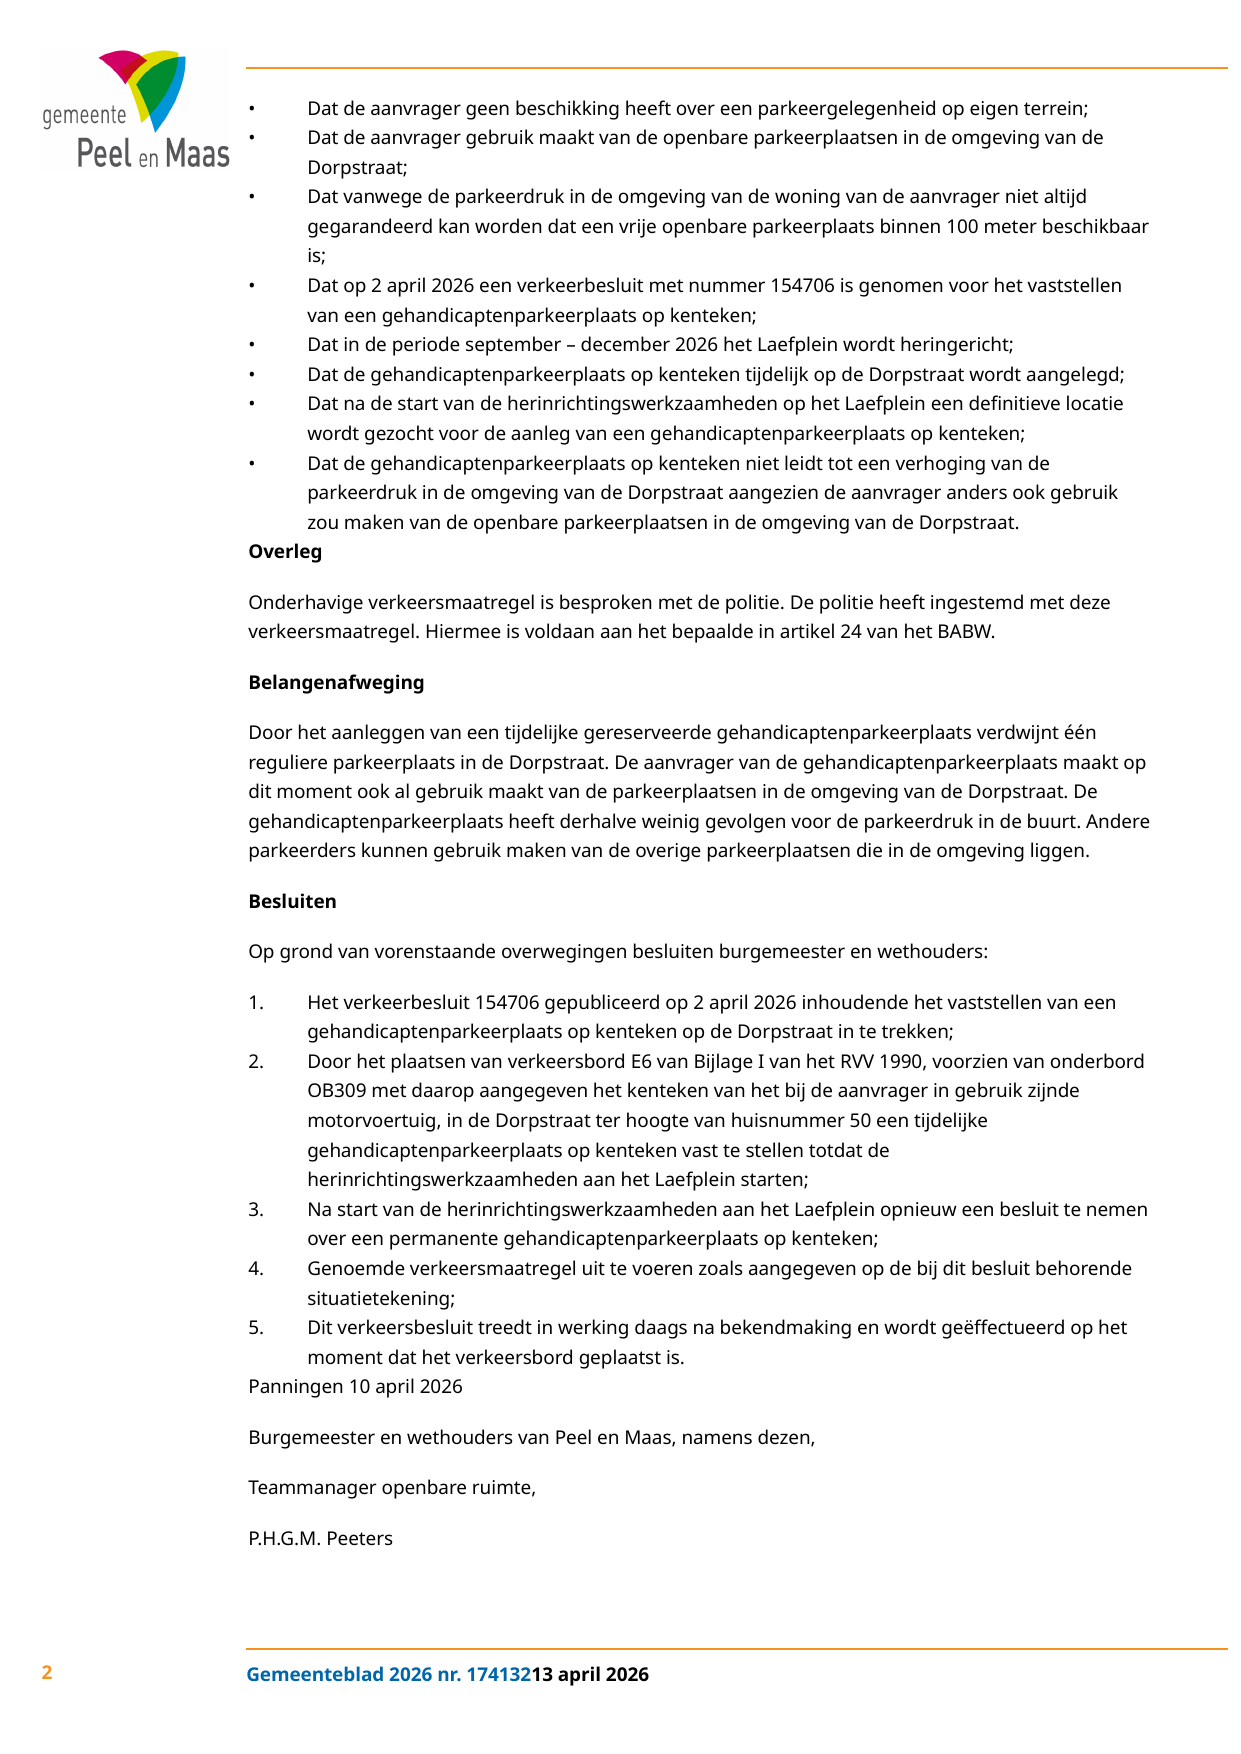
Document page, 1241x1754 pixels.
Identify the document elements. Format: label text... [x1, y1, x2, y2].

text Teammanager openbare ruimte, [248, 1474, 1152, 1500]
text Belangenafweging [248, 669, 1152, 695]
list Dat de gehandicaptenparkeerplaats op kenteken tijdelijk op de Dorpstraat wordt aangelegd; [248, 361, 1152, 387]
text P.H.G.M. Peeters [248, 1525, 1152, 1551]
text Op grond van vorenstaande overwegingen besluiten burgemeester en wethouders: [248, 938, 1152, 964]
list Dat na de start van de herinrichtingswerkzaamheden op het Laefplein een definitieve locatie wordt gezocht voor de aanleg van een gehandicaptenparkeerplaats op kenteken; [248, 391, 1152, 446]
list Na start van de herinrichtingswerkzaamheden aan het Laefplein opnieuw een besluit te nemen over een permanente gehandicaptenparkeerplaats op kenteken; [248, 1196, 1152, 1251]
list Dat de aanvrager geen beschikking heeft over een parkeergelegenheid op eigen terrein; [248, 95, 1152, 121]
list Dat de gehandicaptenparkeerplaats op kenteken niet leidt tot een verhoging van de parkeerdruk in de omgeving van de Dorpstraat aangezien de aanvrager anders ook gebruik zou maken van de openbare parkeerplaatsen in de omgeving van de Dorpstraat. [248, 450, 1152, 535]
list Dat vanwege de parkeerdruk in de omgeving van de woning van de aanvrager niet altijd gegarandeerd kan worden dat een vrije openbare parkeerplaats binnen 100 meter beschikbaar is; [248, 183, 1152, 268]
list Door het plaatsen van verkeersbord E6 van Bijlage I van het RVV 1990, voorzien van onderbord OB309 met daarop aangegeven het kenteken van het bij de aanvrager in gebruik zijnde motorvoertuig, in de Dorpstraat ter hoogte van huisnummer 50 een tijdelijke gehandicaptenparkeerplaats op kenteken vast te stellen totdat de herinrichtingswerkzaamheden aan het Laefplein starten; [248, 1048, 1152, 1192]
list Dat de aanvrager gebruik maakt van de openbare parkeerplaatsen in de omgeving van de Dorpstraat; [248, 124, 1152, 180]
text Besluiten [248, 888, 1152, 914]
text Onderhavige verkeersmaatregel is besproken met de politie. De politie heeft ingestemd met deze verkeersmaatregel. Hiermee is voldaan aan het bepaalde in artikel 24 van het BABW. [248, 589, 1152, 644]
list Dat in de periode september – december 2026 het Laefplein wordt heringericht; [248, 331, 1152, 357]
list Het verkeerbesluit 154706 gepubliceerd op 2 april 2026 inhoudende het vaststellen van een gehandicaptenparkeerplaats op kenteken op de Dorpstraat in te trekken; [248, 989, 1152, 1044]
list Genoemde verkeersmaatregel uit te voeren zoals aangegeven op de bij dit besluit behorende situatietekening; [248, 1255, 1152, 1311]
list Dat op 2 april 2026 een verkeerbesluit met nummer 154706 is genomen voor het vaststellen van een gehandicaptenparkeerplaats op kenteken; [248, 272, 1152, 328]
text Panningen 10 april 2026 [248, 1373, 1152, 1399]
picture [41, 47, 231, 172]
text Burgemeester en wethouders van Peel en Maas, namens dezen, [248, 1424, 1152, 1450]
text Overleg [248, 538, 1152, 564]
list Dit verkeersbesluit treedt in werking daags na bekendmaking en wordt geëffectueerd op het moment dat het verkeersbord geplaatst is. [248, 1314, 1152, 1370]
text Door het aanleggen van een tijdelijke gereserveerde gehandicaptenparkeerplaats verdwijnt één reguliere parkeerplaats in de Dorpstraat. De aanvrager van de gehandicaptenparkeerplaats maakt op dit moment ook al gebruik maakt van de parkeerplaatsen in de omgeving van de Dorpstraat. De gehandicaptenparkeerplaats heeft derhalve weinig gevolgen voor de parkeerdruk in de buurt. Andere parkeerders kunnen gebruik maken van de overige parkeerplaatsen die in de omgeving liggen. [248, 719, 1152, 863]
